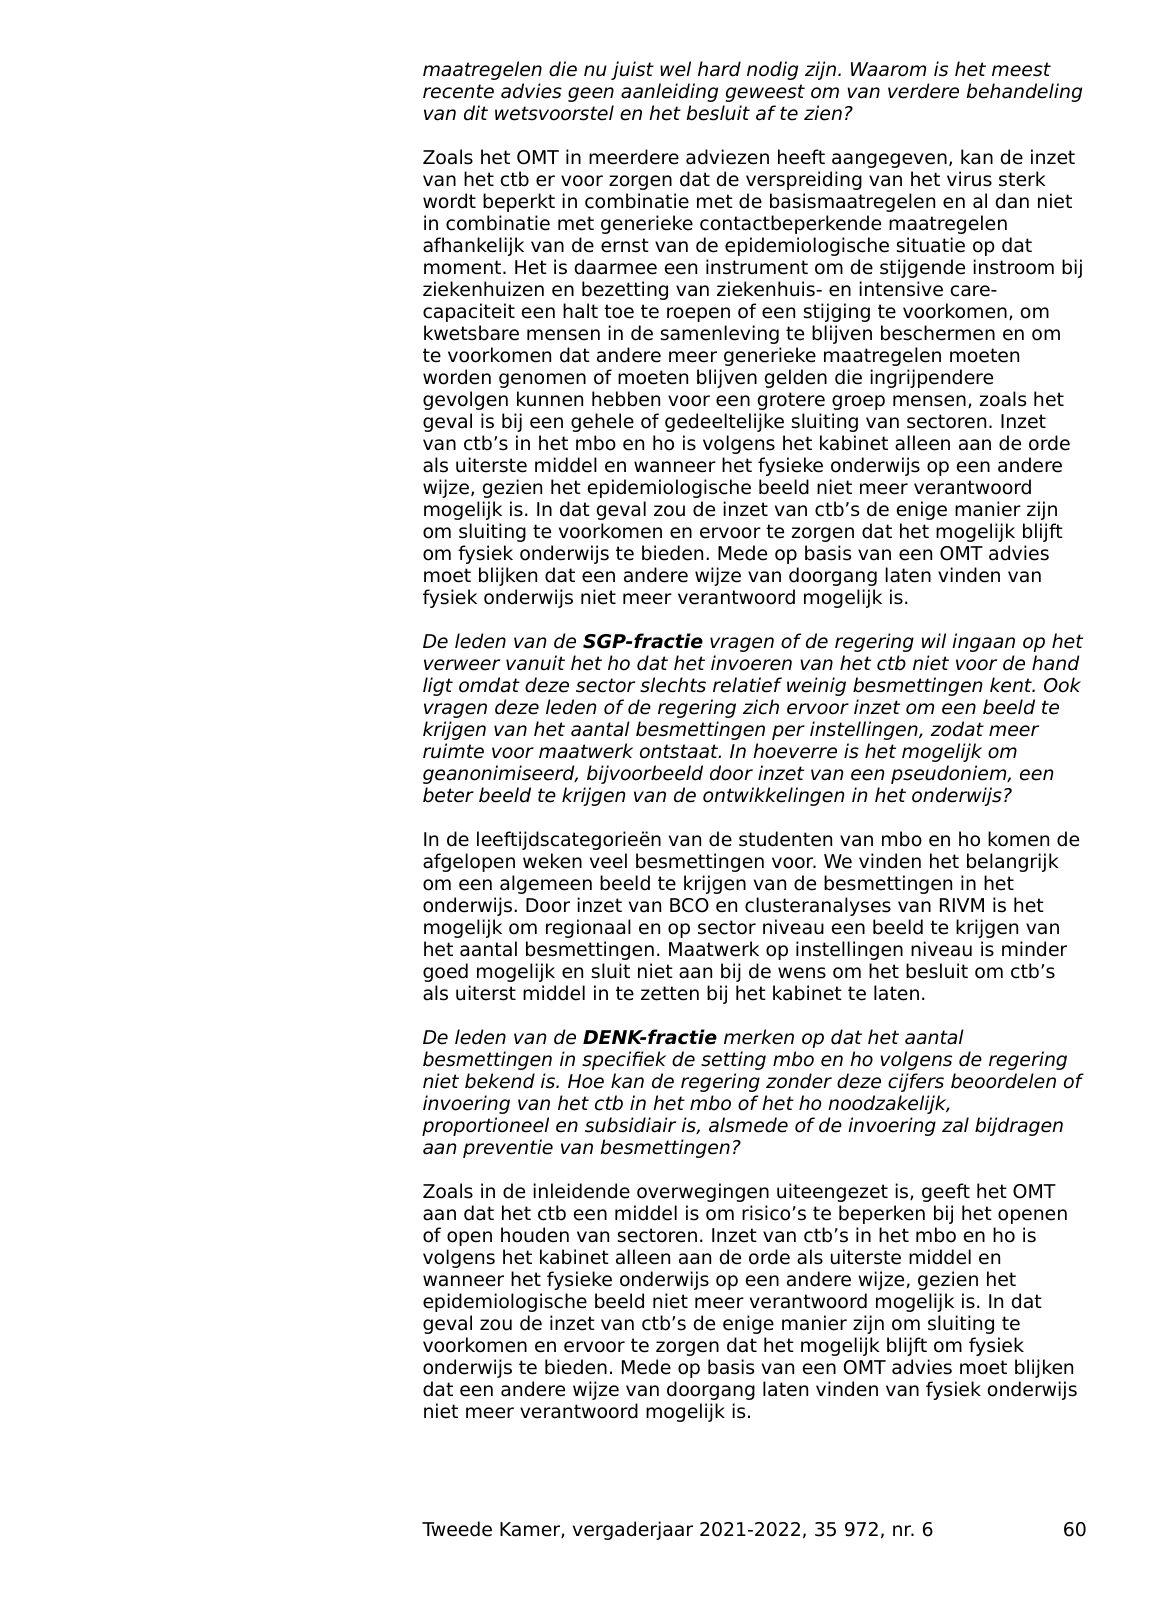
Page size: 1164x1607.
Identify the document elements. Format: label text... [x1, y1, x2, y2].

text De leden van de DENK-fractie merken op dat het aantal besmettingen in specifiek de setting mbo en ho volgens de regering niet bekend is. Hoe kan de regering zonder deze cijfers beoordelen of invoering van het ctb in het mbo of het ho noodzakelijk, proportioneel en subsidiair is, alsmede of de invoering zal bijdragen aan preventie van besmettingen? [422, 1027, 1087, 1159]
text Zoals het OMT in meerdere adviezen heeft aangegeven, kan de inzet van het ctb er voor zorgen dat de verspreiding van het virus sterk wordt beperkt in combinatie met de basismaatregelen en al dan niet in combinatie met generieke contactbeperkende maatregelen afhankelijk van de ernst van de epidemiologische situatie op dat moment. Het is daarmee een instrument om de stijgende instroom bij ziekenhuizen en bezetting van ziekenhuis- en intensive care-capaciteit een halt toe te roepen of een stijging te voorkomen, om kwetsbare mensen in de samenleving te blijven beschermen en om te voorkomen dat andere meer generieke maatregelen moeten worden genomen of moeten blijven gelden die ingrijpendere gevolgen kunnen hebben voor een grotere groep mensen, zoals het geval is bij een gehele of gedeeltelijke sluiting van sectoren. Inzet van ctb’s in het mbo en ho is volgens het kabinet alleen aan de orde als uiterste middel en wanneer het fysieke onderwijs op een andere wijze, gezien het epidemiologische beeld niet meer verantwoord mogelijk is. In dat geval zou de inzet van ctb’s de enige manier zijn om sluiting te voorkomen en ervoor te zorgen dat het mogelijk blijft om fysiek onderwijs te bieden. Mede op basis van een OMT advies moet blijken dat een andere wijze van doorgang laten vinden van fysiek onderwijs niet meer verantwoord mogelijk is. [422, 147, 1087, 609]
text De leden van de SGP-fractie vragen of de regering wil ingaan op het verweer vanuit het ho dat het invoeren van het ctb niet voor de hand ligt omdat deze sector slechts relatief weinig besmettingen kent. Ook vragen deze leden of de regering zich ervoor inzet om een beeld te krijgen van het aantal besmettingen per instellingen, zodat meer ruimte voor maatwerk ontstaat. In hoeverre is het mogelijk om geanonimiseerd, bijvoorbeeld door inzet van een pseudoniem, een beter beeld te krijgen van de ontwikkelingen in het onderwijs? [422, 631, 1087, 807]
text Zoals in de inleidende overwegingen uiteengezet is, geeft het OMT aan dat het ctb een middel is om risico’s te beperken bij het openen of open houden van sectoren. Inzet van ctb’s in het mbo en ho is volgens het kabinet alleen aan de orde als uiterste middel en wanneer het fysieke onderwijs op een andere wijze, gezien het epidemiologische beeld niet meer verantwoord mogelijk is. In dat geval zou de inzet van ctb’s de enige manier zijn om sluiting te voorkomen en ervoor te zorgen dat het mogelijk blijft om fysiek onderwijs te bieden. Mede op basis van een OMT advies moet blijken dat een andere wijze van doorgang laten vinden van fysiek onderwijs niet meer verantwoord mogelijk is. [422, 1181, 1087, 1423]
text maatregelen die nu juist wel hard nodig zijn. Waarom is het meest recente advies geen aanleiding geweest om van verdere behandeling van dit wetsvoorstel en het besluit af te zien? [422, 59, 1087, 125]
text In de leeftijdscategorieën van de studenten van mbo en ho komen de afgelopen weken veel besmettingen voor. We vinden het belangrijk om een algemeen beeld te krijgen van de besmettingen in het onderwijs. Door inzet van BCO en clusteranalyses van RIVM is het mogelijk om regionaal en op sector niveau een beeld te krijgen van het aantal besmettingen. Maatwerk op instellingen niveau is minder goed mogelijk en sluit niet aan bij de wens om het besluit om ctb’s als uiterst middel in te zetten bij het kabinet te laten. [422, 829, 1087, 1005]
